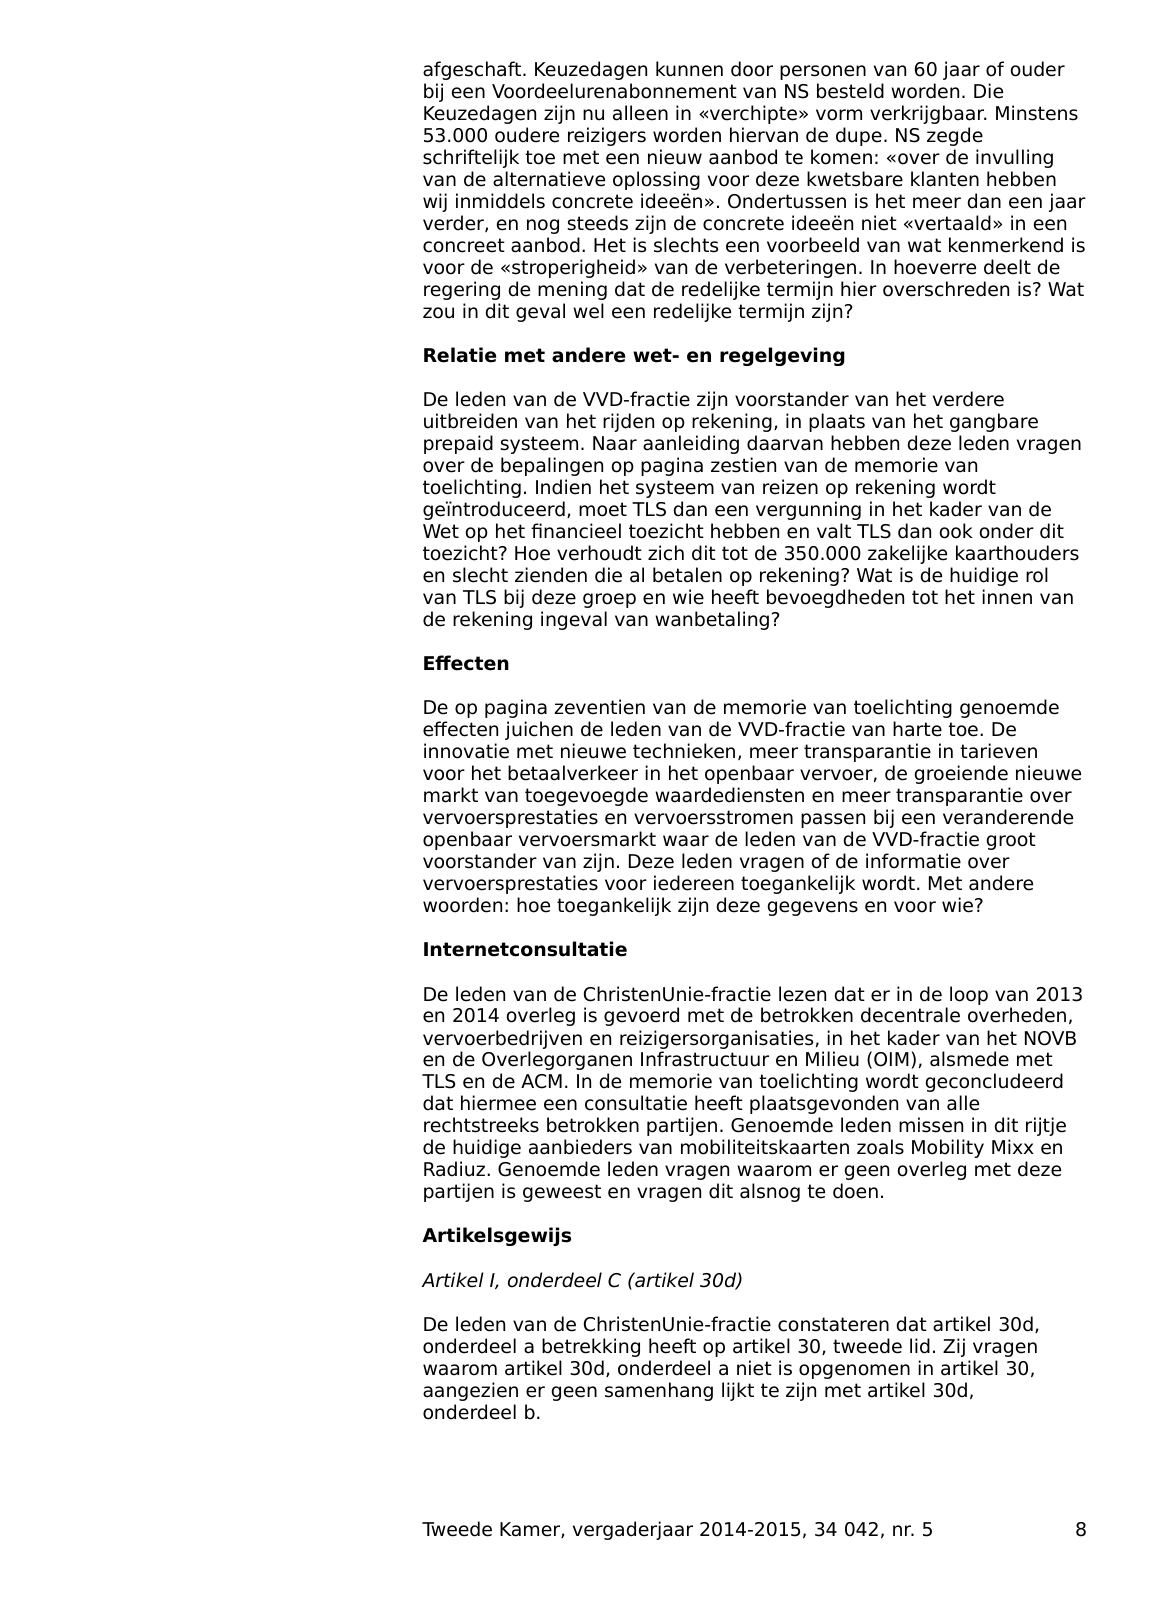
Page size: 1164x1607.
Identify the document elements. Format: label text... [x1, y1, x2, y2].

subtitle Relatie met andere wet- en regelgeving [422, 345, 1087, 367]
subtitle Artikelsgewijs [422, 1225, 1087, 1247]
subtitle Effecten [422, 653, 1087, 675]
text De op pagina zeventien van de memorie van toelichting genoemde effecten juichen de leden van de VVD-fractie van harte toe. De innovatie met nieuwe technieken, meer transparantie in tarieven voor het betaalverkeer in het openbaar vervoer, de groeiende nieuwe markt van toegevoegde waardediensten en meer transparantie over vervoersprestaties en vervoersstromen passen bij een veranderende openbaar vervoersmarkt waar de leden van de VVD-fractie groot voorstander van zijn. Deze leden vragen of de informatie over vervoersprestaties voor iedereen toegankelijk wordt. Met andere woorden: hoe toegankelijk zijn deze gegevens en voor wie? [422, 697, 1087, 917]
subtitle Artikel I, onderdeel C (artikel 30d) [422, 1269, 1087, 1292]
text De leden van de ChristenUnie-fractie lezen dat er in de loop van 2013 en 2014 overleg is gevoerd met de betrokken decentrale overheden, vervoerbedrijven en reizigersorganisaties, in het kader van het NOVB en de Overlegorganen Infrastructuur en Milieu (OIM), alsmede met TLS en de ACM. In de memorie van toelichting wordt geconcludeerd dat hiermee een consultatie heeft plaatsgevonden van alle rechtstreeks betrokken partijen. Genoemde leden missen in dit rijtje de huidige aanbieders van mobiliteitskaarten zoals Mobility Mixx en Radiuz. Genoemde leden vragen waarom er geen overleg met deze partijen is geweest en vragen dit alsnog te doen. [422, 983, 1087, 1203]
text afgeschaft. Keuzedagen kunnen door personen van 60 jaar of ouder bij een Voordeelurenabonnement van NS besteld worden. Die Keuzedagen zijn nu alleen in «verchipte» vorm verkrijgbaar. Minstens 53.000 oudere reizigers worden hiervan de dupe. NS zegde schriftelijk toe met een nieuw aanbod te komen: «over de invulling van de alternatieve oplossing voor deze kwetsbare klanten hebben wij inmiddels concrete ideeën». Ondertussen is het meer dan een jaar verder, en nog steeds zijn de concrete ideeën niet «vertaald» in een concreet aanbod. Het is slechts een voorbeeld van wat kenmerkend is voor de «stroperigheid» van de verbeteringen. In hoeverre deelt de regering de mening dat de redelijke termijn hier overschreden is? Wat zou in dit geval wel een redelijke termijn zijn? [422, 59, 1087, 323]
text De leden van de ChristenUnie-fractie constateren dat artikel 30d, onderdeel a betrekking heeft op artikel 30, tweede lid. Zij vragen waarom artikel 30d, onderdeel a niet is opgenomen in artikel 30, aangezien er geen samenhang lijkt te zijn met artikel 30d, onderdeel b. [422, 1314, 1087, 1424]
subtitle Internetconsultatie [422, 939, 1087, 961]
text De leden van de VVD-fractie zijn voorstander van het verdere uitbreiden van het rijden op rekening, in plaats van het gangbare prepaid systeem. Naar aanleiding daarvan hebben deze leden vragen over de bepalingen op pagina zestien van de memorie van toelichting. Indien het systeem van reizen op rekening wordt geïntroduceerd, moet TLS dan een vergunning in het kader van de Wet op het financieel toezicht hebben en valt TLS dan ook onder dit toezicht? Hoe verhoudt zich dit tot de 350.000 zakelijke kaarthouders en slecht zienden die al betalen op rekening? Wat is de huidige rol van TLS bij deze groep en wie heeft bevoegdheden tot het innen van de rekening ingeval van wanbetaling? [422, 389, 1087, 631]
